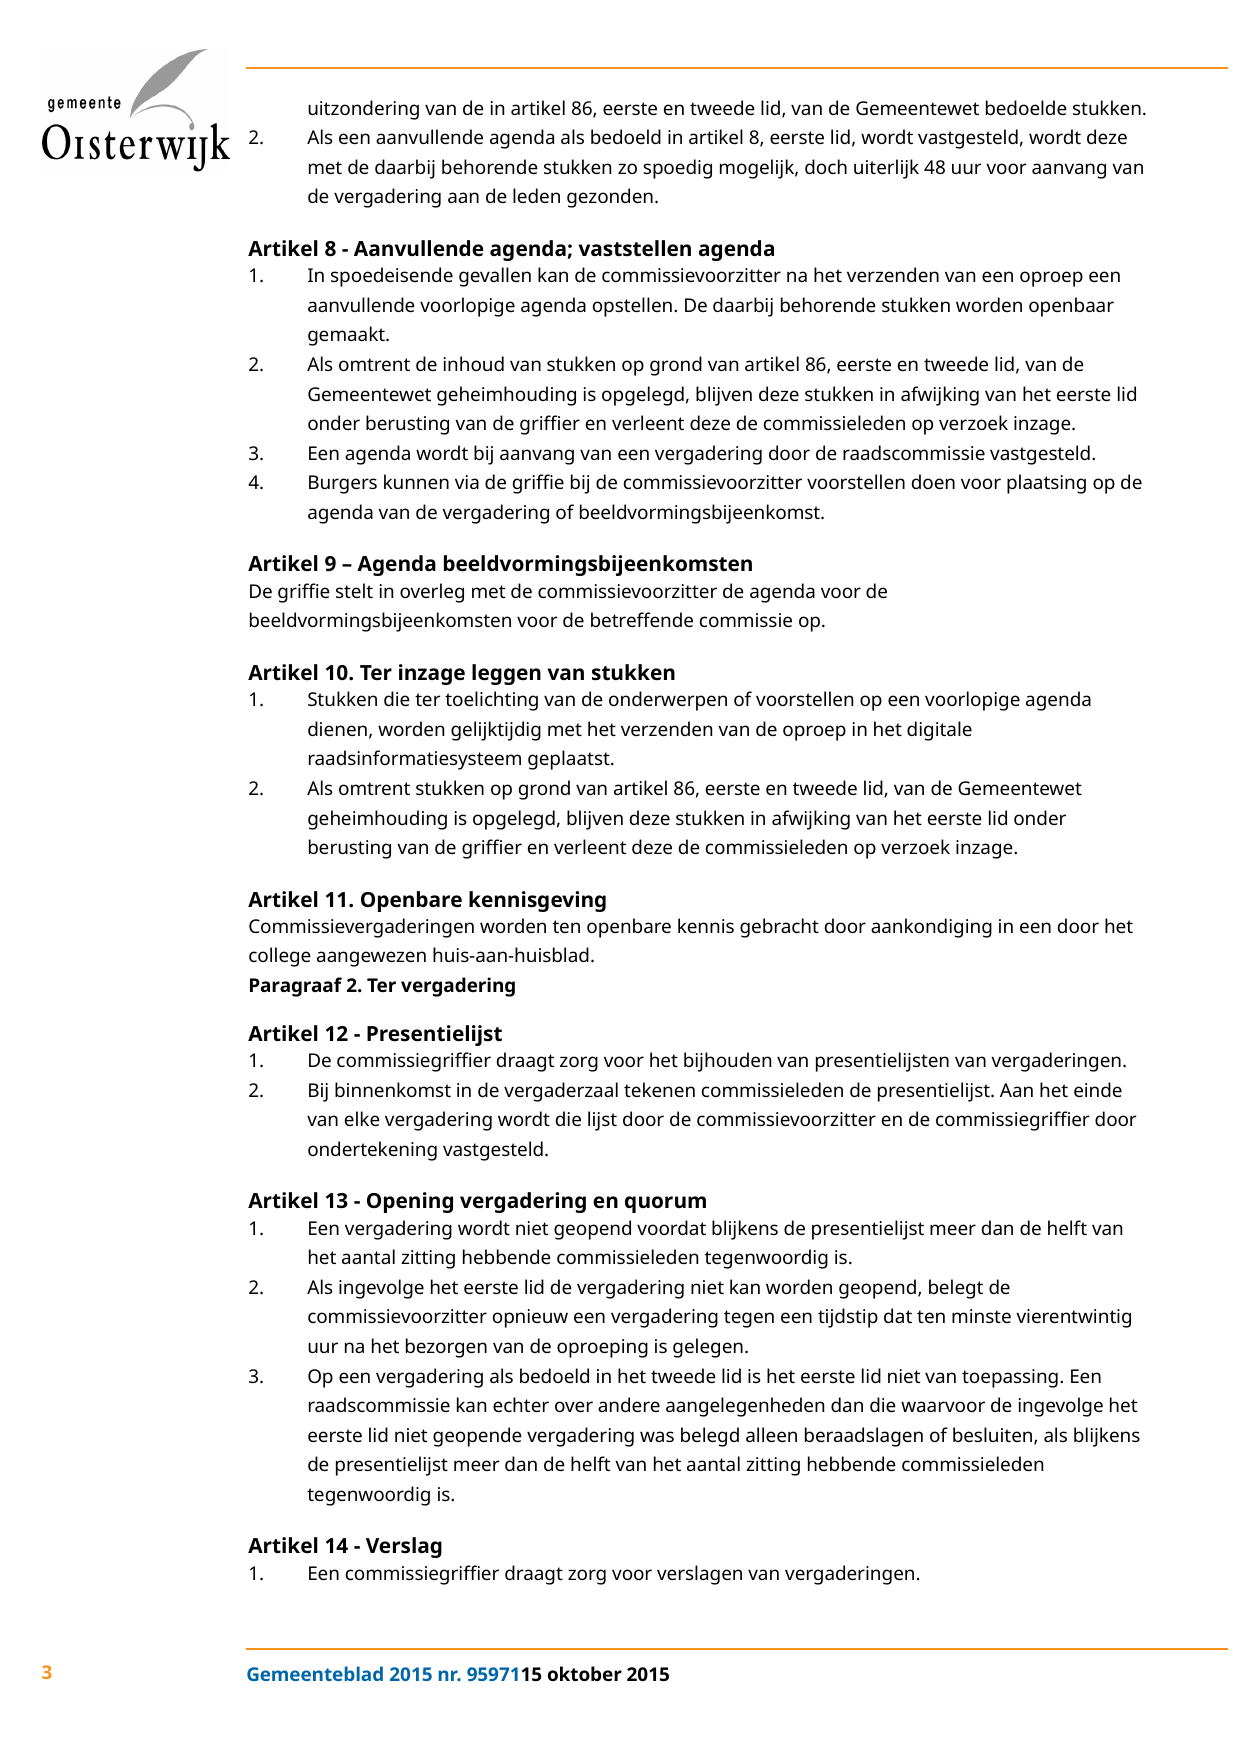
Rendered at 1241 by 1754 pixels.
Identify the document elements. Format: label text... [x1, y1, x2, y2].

text Artikel 13 - Opening vergadering en quorum [248, 1186, 1152, 1215]
list uitzondering van de in artikel 86, eerste en tweede lid, van de Gemeentewet bedoelde stukken. [248, 95, 1152, 121]
text Artikel 14 - Verslag [248, 1532, 1152, 1560]
list Als omtrent stukken op grond van artikel 86, eerste en tweede lid, van de Gemeentewet geheimhouding is opgelegd, blijven deze stukken in afwijking van het eerste lid onder berusting van de griffier en verleent deze de commissieleden op verzoek inzage. [248, 775, 1152, 860]
list Als omtrent de inhoud van stukken op grond van artikel 86, eerste en tweede lid, van de Gemeentewet geheimhouding is opgelegd, blijven deze stukken in afwijking van het eerste lid onder berusting van de griffier en verleent deze de commissieleden op verzoek inzage. [248, 351, 1152, 436]
list Een vergadering wordt niet geopend voordat blijkens de presentielijst meer dan de helft van het aantal zitting hebbende commissieleden tegenwoordig is. [248, 1215, 1152, 1270]
list Een commissiegriffier draagt zorg voor verslagen van vergaderingen. [248, 1560, 1152, 1586]
list Als ingevolge het eerste lid de vergadering niet kan worden geopend, belegt de commissievoorzitter opnieuw een vergadering tegen een tijdstip dat ten minste vierentwintig uur na het bezorgen van de oproeping is gelegen. [248, 1274, 1152, 1359]
list Een agenda wordt bij aanvang van een vergadering door de raadscommissie vastgesteld. [248, 440, 1152, 466]
text Artikel 11. Openbare kennisgeving [248, 885, 1152, 913]
text Commissievergaderingen worden ten openbare kennis gebracht door aankondiging in een door het college aangewezen huis-aan-huisblad. [248, 913, 1152, 968]
list Stukken die ter toelichting van de onderwerpen of voorstellen op een voorlopige agenda dienen, worden gelijktijdig met het verzenden van de oproep in het digitale raadsinformatiesysteem geplaatst. [248, 686, 1152, 771]
text Artikel 10. Ter inzage leggen van stukken [248, 658, 1152, 686]
list Als een aanvullende agenda als bedoeld in artikel 8, eerste lid, wordt vastgesteld, wordt deze met de daarbij behorende stukken zo spoedig mogelijk, doch uiterlijk 48 uur voor aanvang van de vergadering aan de leden gezonden. [248, 124, 1152, 209]
list De commissiegriffier draagt zorg voor het bijhouden van presentielijsten van vergaderingen. [248, 1047, 1152, 1073]
text Artikel 12 - Presentielijst [248, 1019, 1152, 1047]
text Artikel 8 - Aanvullende agenda; vaststellen agenda [248, 234, 1152, 262]
list Burgers kunnen via de griffie bij de commissievoorzitter voorstellen doen voor plaatsing op de agenda van de vergadering of beeldvormingsbijeenkomst. [248, 469, 1152, 525]
list Bij binnenkomst in de vergaderzaal tekenen commissieleden de presentielijst. Aan het einde van elke vergadering wordt die lijst door de commissievoorzitter en de commissiegriffier door ondertekening vastgesteld. [248, 1077, 1152, 1162]
text Artikel 9 – Agenda beeldvormingsbijeenkomsten [248, 549, 1152, 578]
list Op een vergadering als bedoeld in het tweede lid is het eerste lid niet van toepassing. Een raadscommissie kan echter over andere aangelegenheden dan die waarvoor de ingevolge het eerste lid niet geopende vergadering was belegd alleen beraadslagen of besluiten, als blijkens de presentielijst meer dan de helft van het aantal zitting hebbende commissieleden tegenwoordig is. [248, 1363, 1152, 1507]
list In spoedeisende gevallen kan de commissievoorzitter na het verzenden van een oproep een aanvullende voorlopige agenda opstellen. De daarbij behorende stukken worden openbaar gemaakt. [248, 262, 1152, 347]
text De griffie stelt in overleg met de commissievoorzitter de agenda voor de beeldvormingsbijeenkomsten voor de betreffende commissie op. [248, 578, 1152, 633]
picture [41, 47, 231, 172]
text Paragraaf 2. Ter vergadering [248, 972, 1152, 998]
